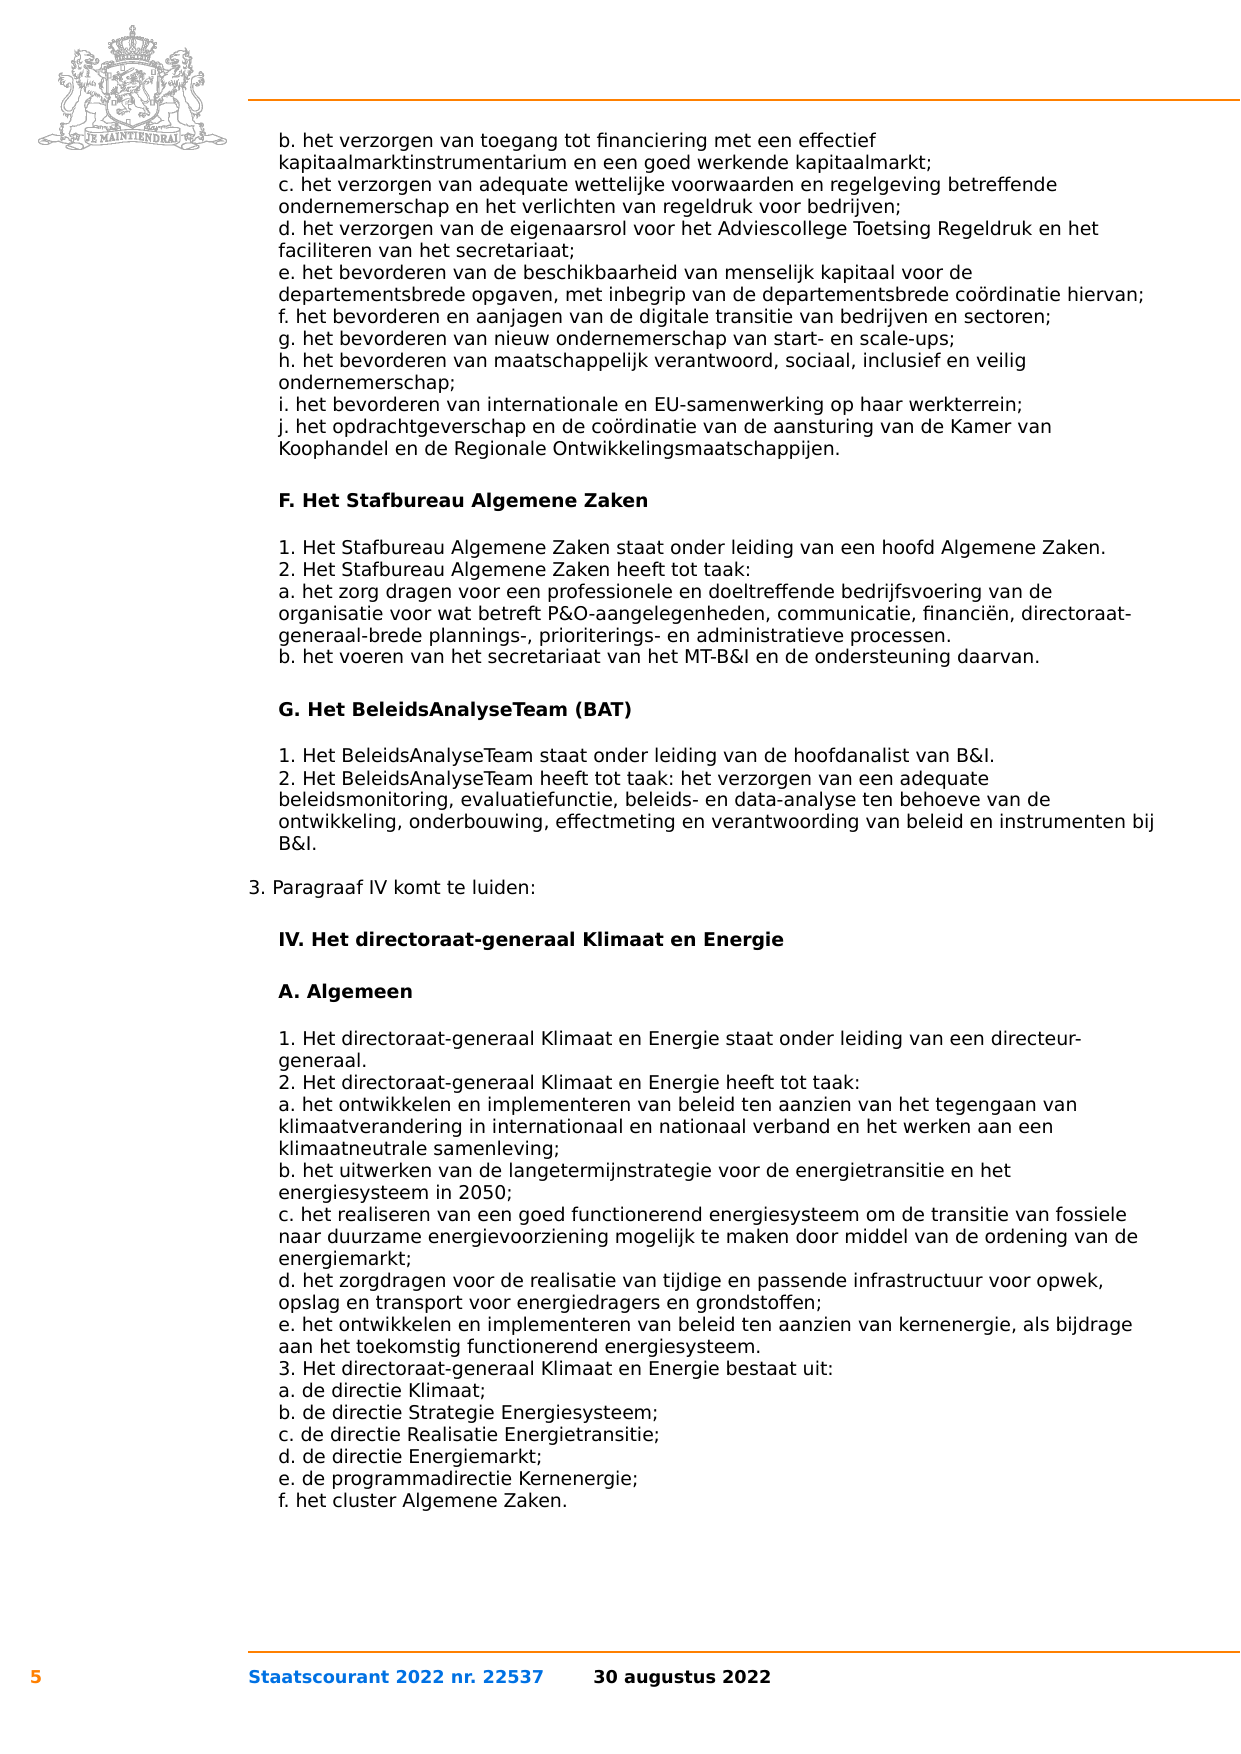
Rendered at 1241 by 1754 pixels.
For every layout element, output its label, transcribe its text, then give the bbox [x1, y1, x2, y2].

text a. de directie Klimaat; [278, 1380, 1163, 1402]
text 2. Het BeleidsAnalyseTeam heeft tot taak: het verzorgen van een adequate beleidsmonitoring, evaluatiefunctie, beleids- en data-analyse ten behoeve van de ontwikkeling, onderbouwing, effectmeting en verantwoording van beleid en instrumenten bij B&I. [278, 767, 1163, 855]
text d. het verzorgen van de eigenaarsrol voor het Adviescollege Toetsing Regeldruk en het faciliteren van het secretariaat; [278, 218, 1163, 262]
text d. het zorgdragen voor de realisatie van tijdige en passende infrastructuur voor opwek, opslag en transport voor energiedragers en grondstoffen; [278, 1270, 1163, 1314]
text f. het cluster Algemene Zaken. [278, 1490, 1163, 1512]
subtitle F. Het Stafbureau Algemene Zaken [278, 489, 1163, 512]
text 3. Paragraaf IV komt te luiden: [248, 877, 1163, 899]
text b. het verzorgen van toegang tot financiering met een effectief kapitaalmarktinstrumentarium en een goed werkende kapitaalmarkt; [278, 130, 1163, 174]
text a. het zorg dragen voor een professionele en doeltreffende bedrijfsvoering van de organisatie voor wat betreft P&O-aangelegenheden, communicatie, financiën, directoraat-generaal-brede plannings-, prioriterings- en administratieve processen. [278, 581, 1163, 646]
text e. het bevorderen van de beschikbaarheid van menselijk kapitaal voor de departementsbrede opgaven, met inbegrip van de departementsbrede coördinatie hiervan; [278, 262, 1163, 306]
text 2. Het directoraat-generaal Klimaat en Energie heeft tot taak: [278, 1072, 1163, 1094]
text 1. Het directoraat-generaal Klimaat en Energie staat onder leiding van een directeur-generaal. [278, 1028, 1163, 1072]
text c. de directie Realisatie Energietransitie; [278, 1424, 1163, 1446]
text g. het bevorderen van nieuw ondernemerschap van start- en scale-ups; [278, 328, 1163, 350]
text a. het ontwikkelen en implementeren van beleid ten aanzien van het tegengaan van klimaatverandering in internationaal en nationaal verband en het werken aan een klimaatneutrale samenleving; [278, 1094, 1163, 1160]
text e. het ontwikkelen en implementeren van beleid ten aanzien van kernenergie, als bijdrage aan het toekomstig functionerend energiesysteem. [278, 1314, 1163, 1358]
subtitle G. Het BeleidsAnalyseTeam (BAT) [278, 698, 1163, 720]
text b. het voeren van het secretariaat van het MT-B&I en de ondersteuning daarvan. [278, 646, 1163, 668]
text b. het uitwerken van de langetermijnstrategie voor de energietransitie en het energiesysteem in 2050; [278, 1160, 1163, 1204]
text e. de programmadirectie Kernenergie; [278, 1468, 1163, 1490]
text 1. Het BeleidsAnalyseTeam staat onder leiding van de hoofdanalist van B&I. [278, 745, 1163, 767]
text i. het bevorderen van internationale en EU-samenwerking op haar werkterrein; [278, 394, 1163, 416]
text 2. Het Stafbureau Algemene Zaken heeft tot taak: [278, 558, 1163, 581]
text c. het realiseren van een goed functionerend energiesysteem om de transitie van fossiele naar duurzame energievoorziening mogelijk te maken door middel van de ordening van de energiemarkt; [278, 1204, 1163, 1270]
subtitle A. Algemeen [278, 981, 1163, 1003]
text f. het bevorderen en aanjagen van de digitale transitie van bedrijven en sectoren; [278, 306, 1163, 328]
subtitle IV. Het directoraat-generaal Klimaat en Energie [278, 929, 1163, 951]
picture [38, 25, 227, 150]
text h. het bevorderen van maatschappelijk verantwoord, sociaal, inclusief en veilig ondernemerschap; [278, 350, 1163, 394]
text b. de directie Strategie Energiesysteem; [278, 1402, 1163, 1424]
text 3. Het directoraat-generaal Klimaat en Energie bestaat uit: [278, 1358, 1163, 1380]
text 1. Het Stafbureau Algemene Zaken staat onder leiding van een hoofd Algemene Zaken. [278, 537, 1163, 558]
text c. het verzorgen van adequate wettelijke voorwaarden en regelgeving betreffende ondernemerschap en het verlichten van regeldruk voor bedrijven; [278, 174, 1163, 218]
text d. de directie Energiemarkt; [278, 1446, 1163, 1468]
text j. het opdrachtgeverschap en de coördinatie van de aansturing van de Kamer van Koophandel en de Regionale Ontwikkelingsmaatschappijen. [278, 416, 1163, 459]
